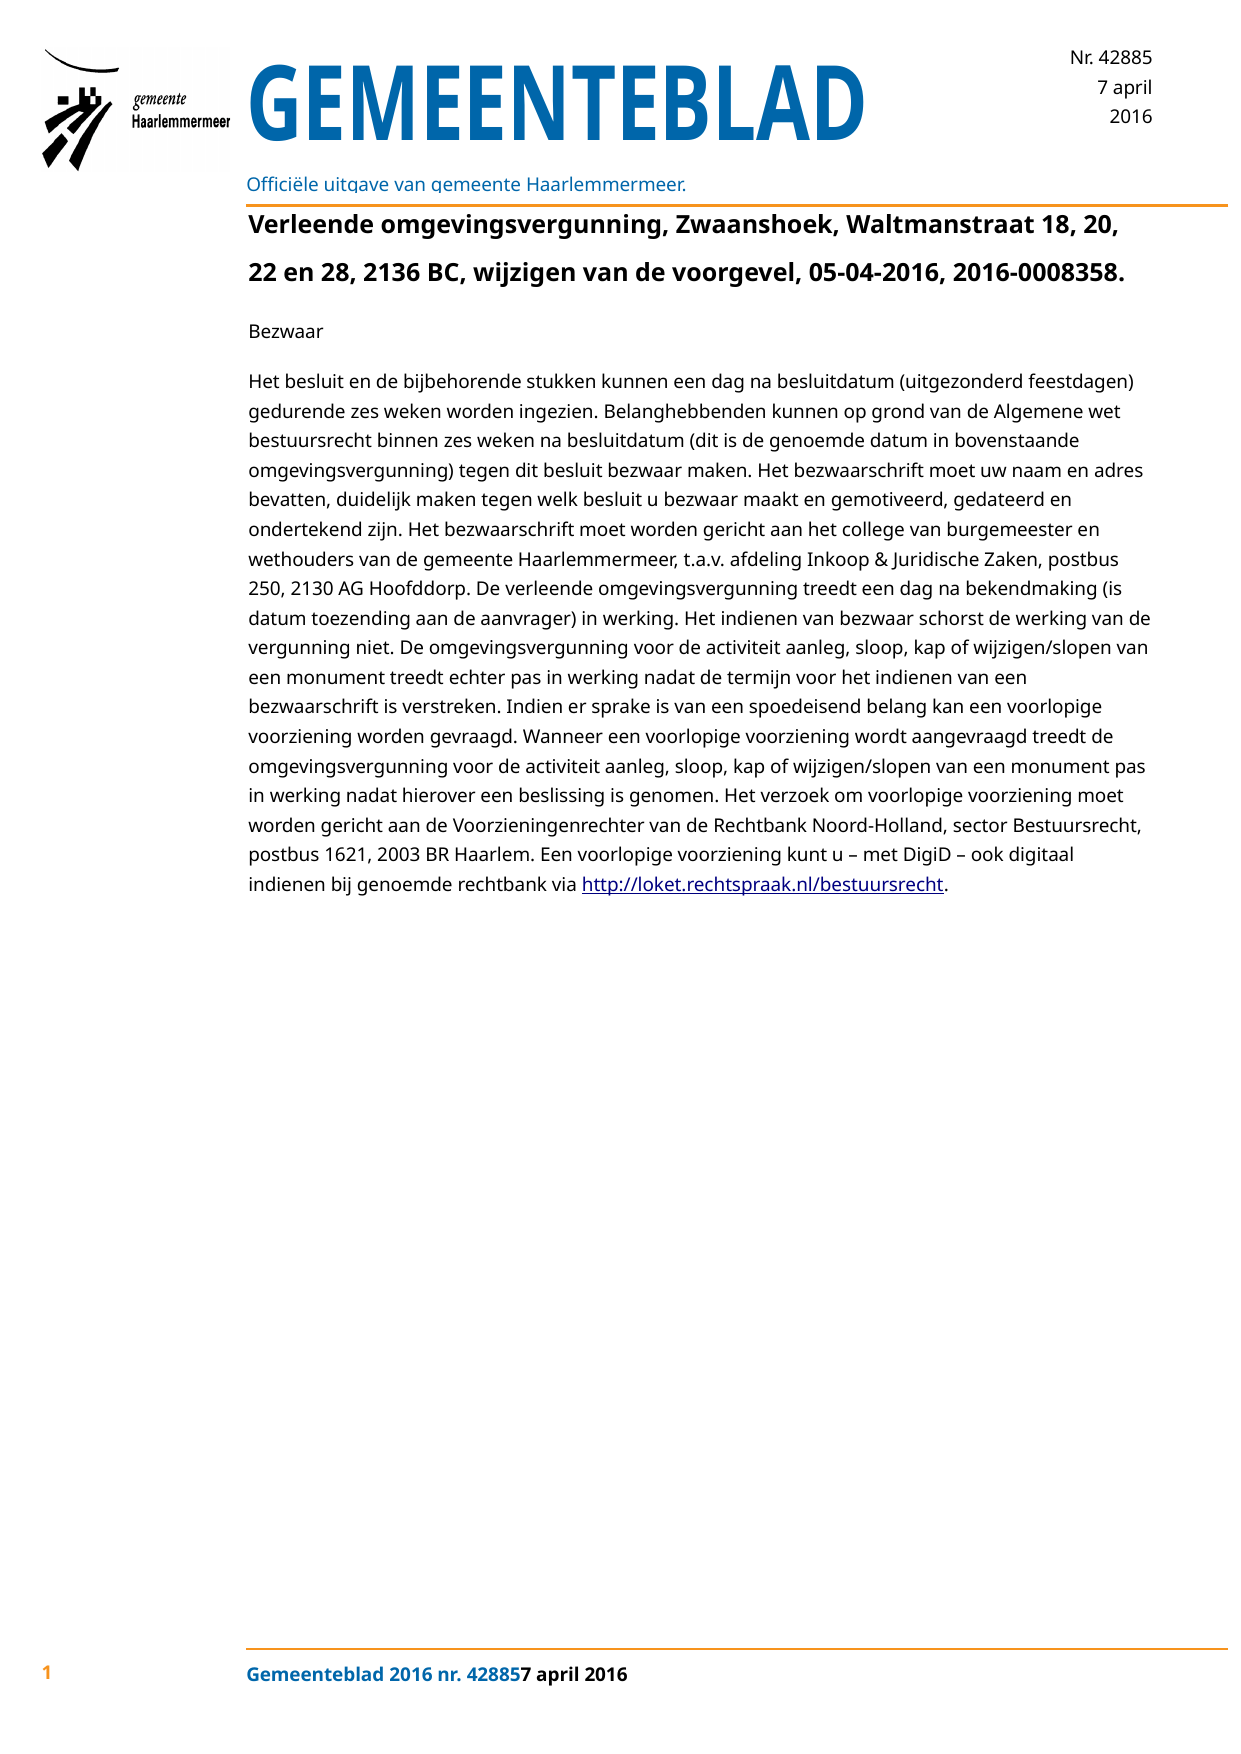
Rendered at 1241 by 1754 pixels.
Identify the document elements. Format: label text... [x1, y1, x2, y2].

text Het besluit en de bijbehorende stukken kunnen een dag na besluitdatum (uitgezonderd feestdagen) gedurende zes weken worden ingezien. Belanghebbenden kunnen op grond van de Algemene wet bestuursrecht binnen zes weken na besluitdatum (dit is de genoemde datum in bovenstaande omgevingsvergunning) tegen dit besluit bezwaar maken. Het bezwaarschrift moet uw naam en adres bevatten, duidelijk maken tegen welk besluit u bezwaar maakt en gemotiveerd, gedateerd en ondertekend zijn. Het bezwaarschrift moet worden gericht aan het college van burgemeester en wethouders van de gemeente Haarlemmermeer, t.a.v. afdeling Inkoop & Juridische Zaken, postbus 250, 2130 AG Hoofddorp. De verleende omgevingsvergunning treedt een dag na bekendmaking (is datum toezending aan de aanvrager) in werking. Het indienen van bezwaar schorst de werking van de vergunning niet. De omgevingsvergunning voor de activiteit aanleg, sloop, kap of wijzigen/slopen van een monument treedt echter pas in werking nadat de termijn voor het indienen van een bezwaarschrift is verstreken. Indien er sprake is van een spoedeisend belang kan een voorlopige voorziening worden gevraagd. Wanneer een voorlopige voorziening wordt aangevraagd treedt de omgevingsvergunning voor de activiteit aanleg, sloop, kap of wijzigen/slopen van een monument pas in werking nadat hierover een beslissing is genomen. Het verzoek om voorlopige voorziening moet worden gericht aan de Voorzieningenrechter van de Rechtbank Noord-Holland, sector Bestuursrecht, postbus 1621, 2003 BR Haarlem. Een voorlopige voorziening kunt u – met DigiD – ook digitaal indienen bij genoemde rechtbank via http://loket.rechtspraak.nl/bestuursrecht. [248, 368, 1152, 897]
text Bezwaar [248, 318, 1152, 344]
text Verleende omgevingsvergunning, Zwaanshoek, Waltmanstraat 18, 20, 22 en 28, 2136 BC, wijzigen van de voorgevel, 05-04-2016, 2016-0008358. [248, 207, 1152, 288]
picture [41, 47, 231, 172]
